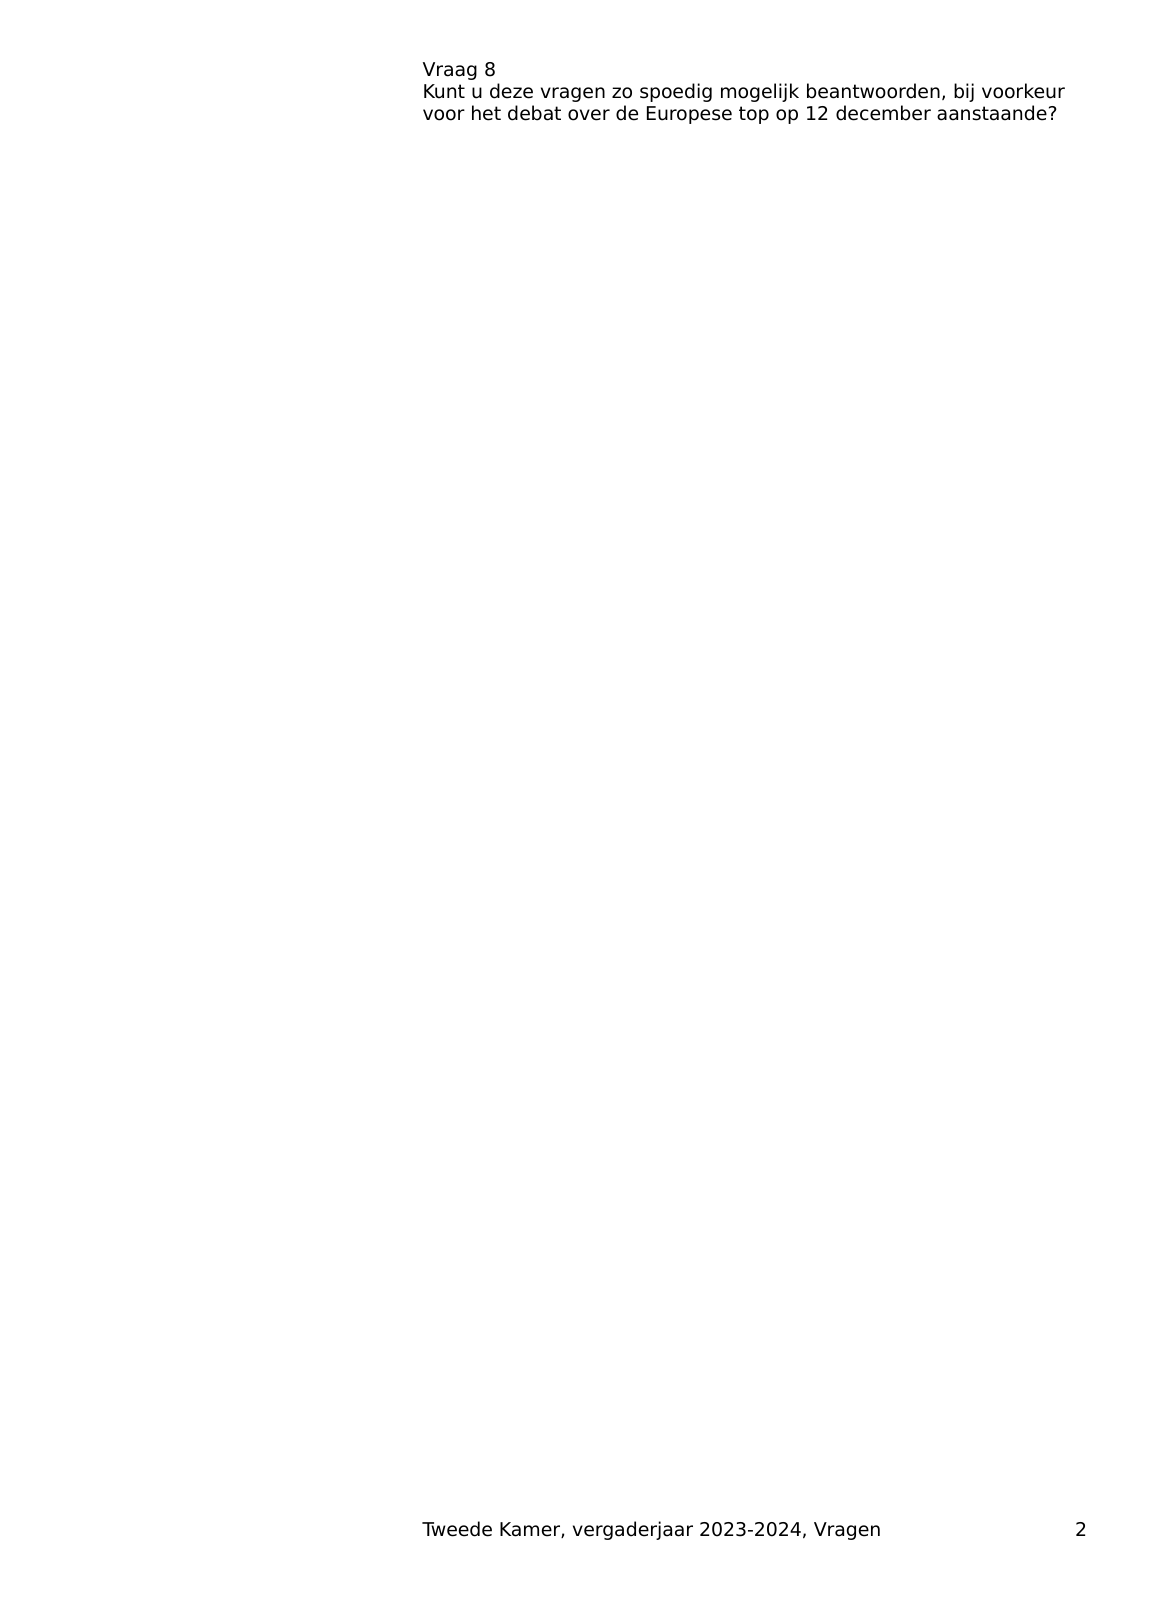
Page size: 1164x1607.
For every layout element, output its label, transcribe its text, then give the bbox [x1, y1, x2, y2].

text Kunt u deze vragen zo spoedig mogelijk beantwoorden, bij voorkeur voor het debat over de Europese top op 12 december aanstaande? [422, 81, 1087, 125]
text Vraag 8 [422, 59, 1087, 81]
